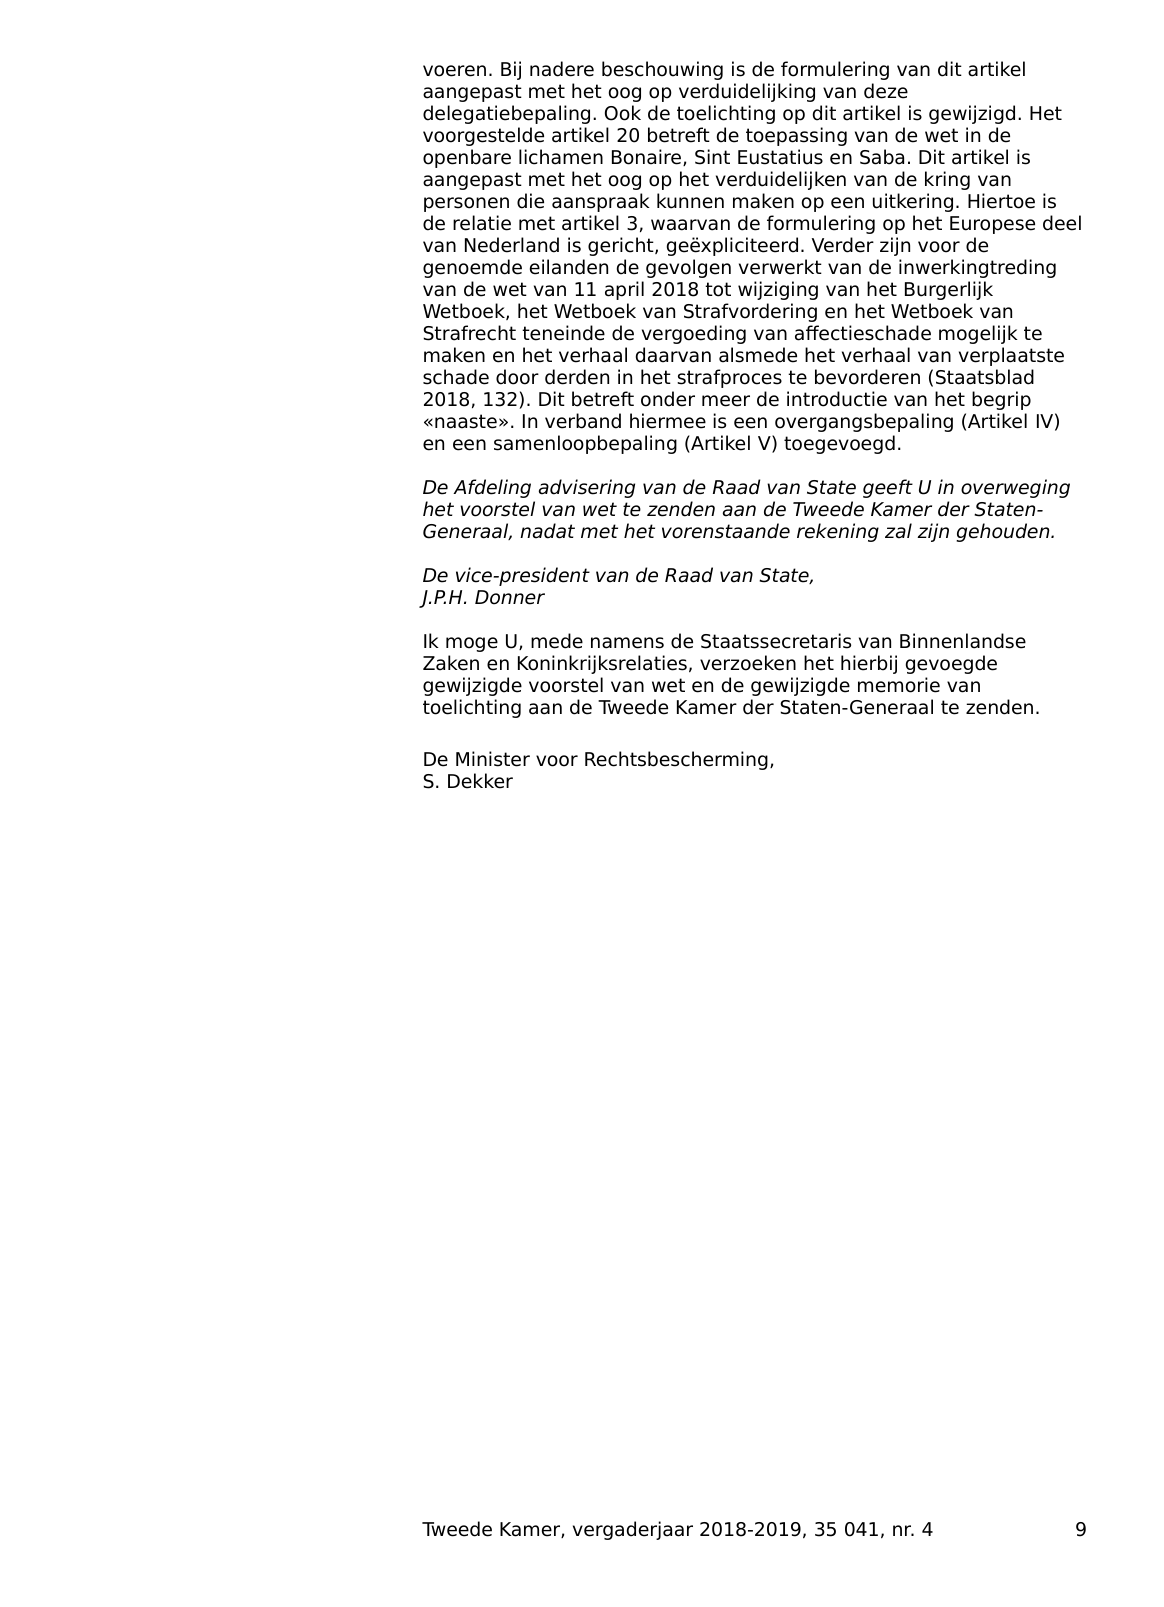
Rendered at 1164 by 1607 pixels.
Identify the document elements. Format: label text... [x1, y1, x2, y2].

text Ik moge U, mede namens de Staatssecretaris van Binnenlandse Zaken en Koninkrijksrelaties, verzoeken het hierbij gevoegde gewijzigde voorstel van wet en de gewijzigde memorie van toelichting aan de Tweede Kamer der Staten-Generaal te zenden. [422, 631, 1087, 719]
text De Minister voor Rechtsbescherming, S. Dekker [422, 749, 1087, 793]
text J.P.H. Donner [422, 587, 1087, 609]
text voeren. Bij nadere beschouwing is de formulering van dit artikel aangepast met het oog op verduidelijking van deze delegatiebepaling. Ook de toelichting op dit artikel is gewijzigd. Het voorgestelde artikel 20 betreft de toepassing van de wet in de openbare lichamen Bonaire, Sint Eustatius en Saba. Dit artikel is aangepast met het oog op het verduidelijken van de kring van personen die aanspraak kunnen maken op een uitkering. Hiertoe is de relatie met artikel 3, waarvan de formulering op het Europese deel van Nederland is gericht, geëxpliciteerd. Verder zijn voor de genoemde eilanden de gevolgen verwerkt van de inwerkingtreding van de wet van 11 april 2018 tot wijziging van het Burgerlijk Wetboek, het Wetboek van Strafvordering en het Wetboek van Strafrecht teneinde de vergoeding van affectieschade mogelijk te maken en het verhaal daarvan alsmede het verhaal van verplaatste schade door derden in het strafproces te bevorderen (Staatsblad 2018, 132). Dit betreft onder meer de introductie van het begrip «naaste». In verband hiermee is een overgangsbepaling (Artikel IV) en een samenloopbepaling (Artikel V) toegevoegd. [422, 59, 1087, 455]
text De Afdeling advisering van de Raad van State geeft U in overweging het voorstel van wet te zenden aan de Tweede Kamer der Staten-Generaal, nadat met het vorenstaande rekening zal zijn gehouden. [422, 477, 1087, 543]
text De vice-president van de Raad van State, [422, 565, 1087, 587]
